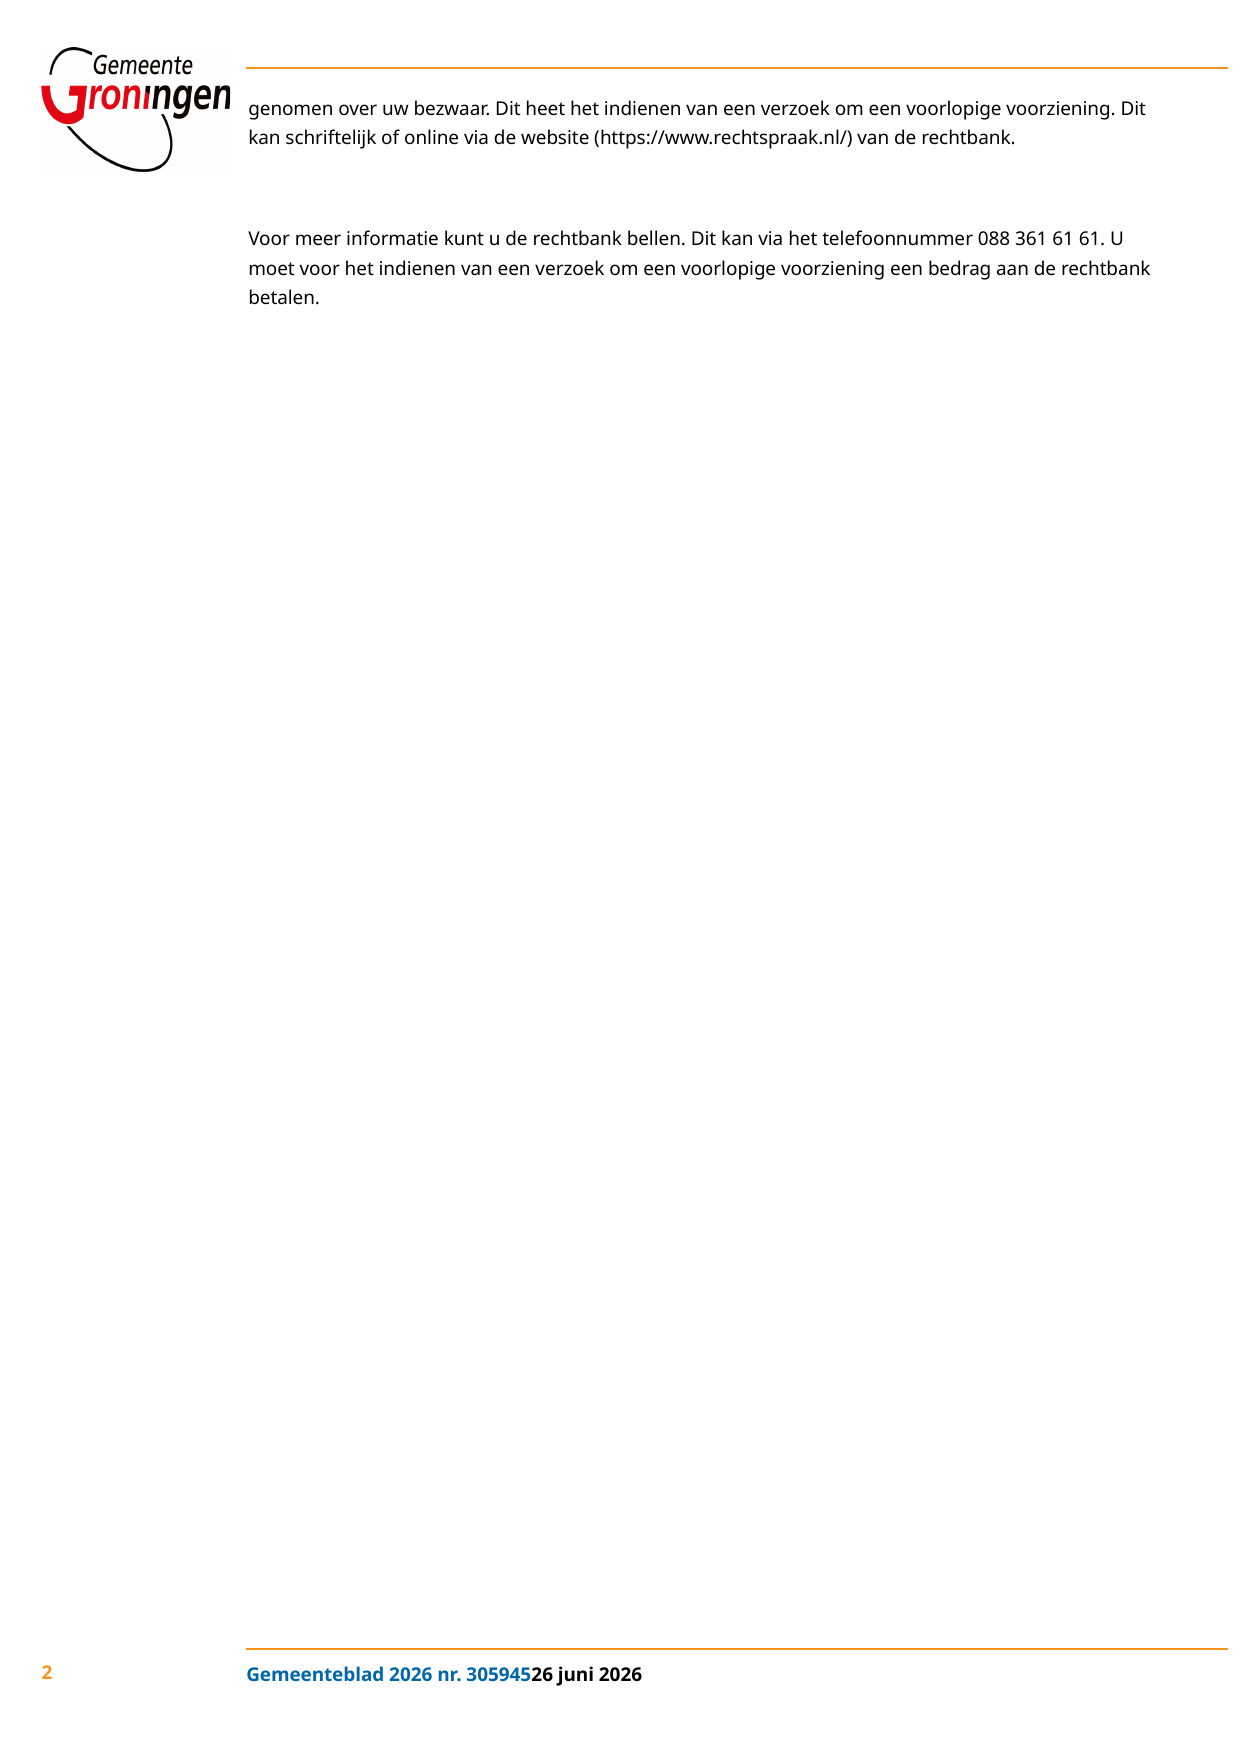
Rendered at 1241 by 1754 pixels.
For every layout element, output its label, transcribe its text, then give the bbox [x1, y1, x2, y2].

picture [41, 47, 231, 172]
text genomen over uw bezwaar. Dit heet het indienen van een verzoek om een voorlopige voorziening. Dit kan schriftelijk of online via de website (https://www.rechtspraak.nl/) van de rechtbank. [248, 95, 1152, 150]
text Voor meer informatie kunt u de rechtbank bellen. Dit kan via het telefoonnummer 088 361 61 61. U moet voor het indienen van een verzoek om een voorlopige voorziening een bedrag aan de rechtbank betalen. [248, 225, 1152, 310]
